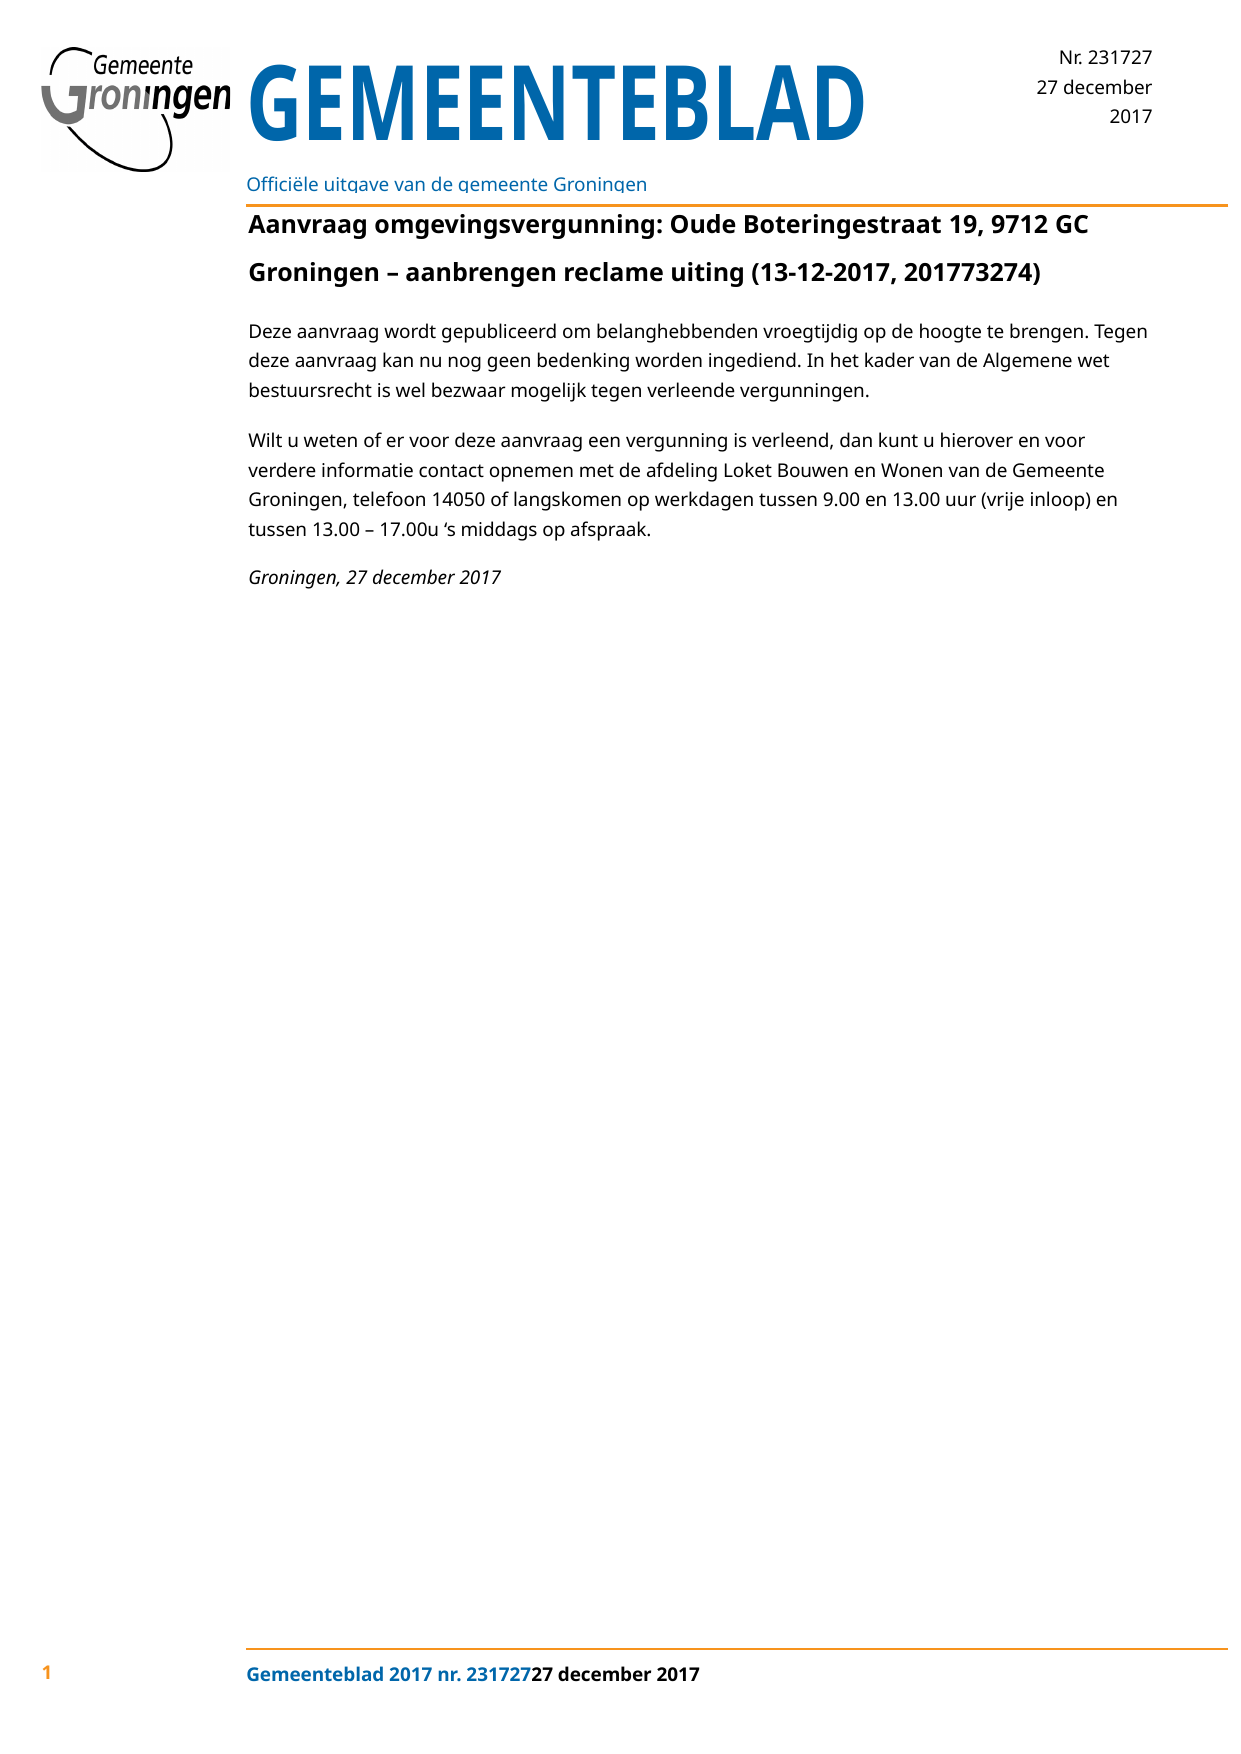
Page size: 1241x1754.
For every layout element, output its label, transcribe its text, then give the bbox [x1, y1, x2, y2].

text Deze aanvraag wordt gepubliceerd om belanghebbenden vroegtijdig op de hoogte te brengen. Tegen deze aanvraag kan nu nog geen bedenking worden ingediend. In het kader van de Algemene wet bestuursrecht is wel bezwaar mogelijk tegen verleende vergunningen. [248, 318, 1152, 403]
text Groningen, 27 december 2017 [248, 564, 1152, 590]
text Wilt u weten of er voor deze aanvraag een vergunning is verleend, dan kunt u hierover en voor verdere informatie contact opnemen met de afdeling Loket Bouwen en Wonen van de Gemeente Groningen, telefoon 14050 of langskomen op werkdagen tussen 9.00 en 13.00 uur (vrije inloop) en tussen 13.00 – 17.00u ‘s middags op afspraak. [248, 427, 1152, 542]
text Aanvraag omgevingsvergunning: Oude Boteringestraat 19, 9712 GC Groningen – aanbrengen reclame uiting (13-12-2017, 201773274) [248, 207, 1152, 288]
picture [41, 47, 231, 172]
